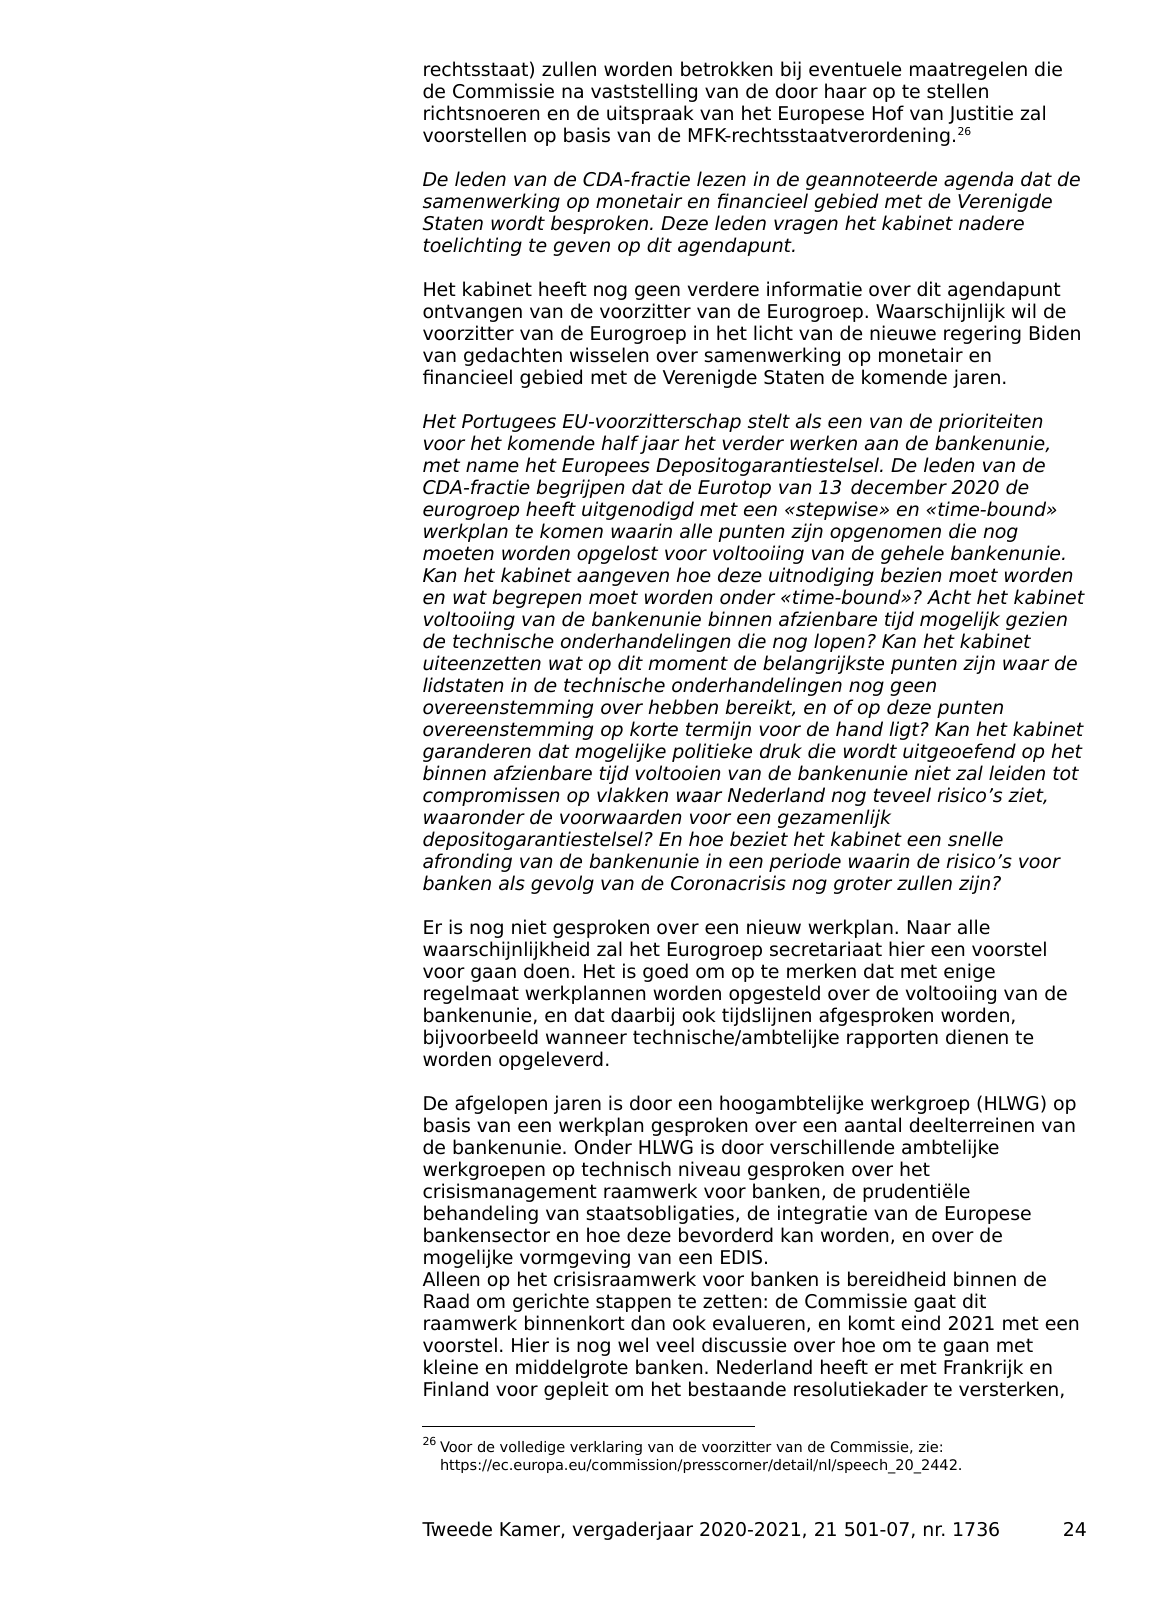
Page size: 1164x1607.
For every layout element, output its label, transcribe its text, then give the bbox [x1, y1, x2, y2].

text De leden van de CDA-fractie lezen in de geannoteerde agenda dat de samenwerking op monetair en financieel gebied met de Verenigde Staten wordt besproken. Deze leden vragen het kabinet nadere toelichting te geven op dit agendapunt. [422, 169, 1087, 257]
text Het kabinet heeft nog geen verdere informatie over dit agendapunt ontvangen van de voorzitter van de Eurogroep. Waarschijnlijk wil de voorzitter van de Eurogroep in het licht van de nieuwe regering Biden van gedachten wisselen over samenwerking op monetair en financieel gebied met de Verenigde Staten de komende jaren. [422, 279, 1087, 389]
text Alleen op het crisisraamwerk voor banken is bereidheid binnen de Raad om gerichte stappen te zetten: de Commissie gaat dit raamwerk binnenkort dan ook evalueren, en komt eind 2021 met een voorstel. Hier is nog wel veel discussie over hoe om te gaan met kleine en middelgrote banken. Nederland heeft er met Frankrijk en Finland voor gepleit om het bestaande resolutiekader te versterken, [422, 1269, 1087, 1401]
text rechtsstaat) zullen worden betrokken bij eventuele maatregelen die de Commissie na vaststelling van de door haar op te stellen richtsnoeren en de uitspraak van het Europese Hof van Justitie zal voorstellen op basis van de MFK-rechtsstaatverordening. [422, 59, 1087, 147]
text Het Portugees EU-voorzitterschap stelt als een van de prioriteiten voor het komende half jaar het verder werken aan de bankenunie, met name het Europees Depositogarantiestelsel. De leden van de CDA-fractie begrijpen dat de Eurotop van 13 december 2020 de eurogroep heeft uitgenodigd met een «stepwise» en «time-bound» werkplan te komen waarin alle punten zijn opgenomen die nog moeten worden opgelost voor voltooiing van de gehele bankenunie. Kan het kabinet aangeven hoe deze uitnodiging bezien moet worden en wat begrepen moet worden onder «time-bound»? Acht het kabinet voltooiing van de bankenunie binnen afzienbare tijd mogelijk gezien de technische onderhandelingen die nog lopen? Kan het kabinet uiteenzetten wat op dit moment de belangrijkste punten zijn waar de lidstaten in de technische onderhandelingen nog geen overeenstemming over hebben bereikt, en of op deze punten overeenstemming op korte termijn voor de hand ligt? Kan het kabinet garanderen dat mogelijke politieke druk die wordt uitgeoefend op het binnen afzienbare tijd voltooien van de bankenunie niet zal leiden tot compromissen op vlakken waar Nederland nog teveel risico’s ziet, waaronder de voorwaarden voor een gezamenlijk depositogarantiestelsel? En hoe beziet het kabinet een snelle afronding van de bankenunie in een periode waarin de risico’s voor banken als gevolg van de Coronacrisis nog groter zullen zijn? [422, 411, 1087, 895]
text Er is nog niet gesproken over een nieuw werkplan. Naar alle waarschijnlijkheid zal het Eurogroep secretariaat hier een voorstel voor gaan doen. Het is goed om op te merken dat met enige regelmaat werkplannen worden opgesteld over de voltooiing van de bankenunie, en dat daarbij ook tijdslijnen afgesproken worden, bijvoorbeeld wanneer technische/ambtelijke rapporten dienen te worden opgeleverd. [422, 917, 1087, 1071]
text De afgelopen jaren is door een hoogambtelijke werkgroep (HLWG) op basis van een werkplan gesproken over een aantal deelterreinen van de bankenunie. Onder HLWG is door verschillende ambtelijke werkgroepen op technisch niveau gesproken over het crisismanagement raamwerk voor banken, de prudentiële behandeling van staatsobligaties, de integratie van de Europese bankensector en hoe deze bevorderd kan worden, en over de mogelijke vormgeving van een EDIS. [422, 1093, 1087, 1269]
text Voor de volledige verklaring van de voorzitter van de Commissie, zie: https://ec.europa.eu/commission/presscorner/detail/nl/speech_20_2442. [422, 1435, 1087, 1474]
